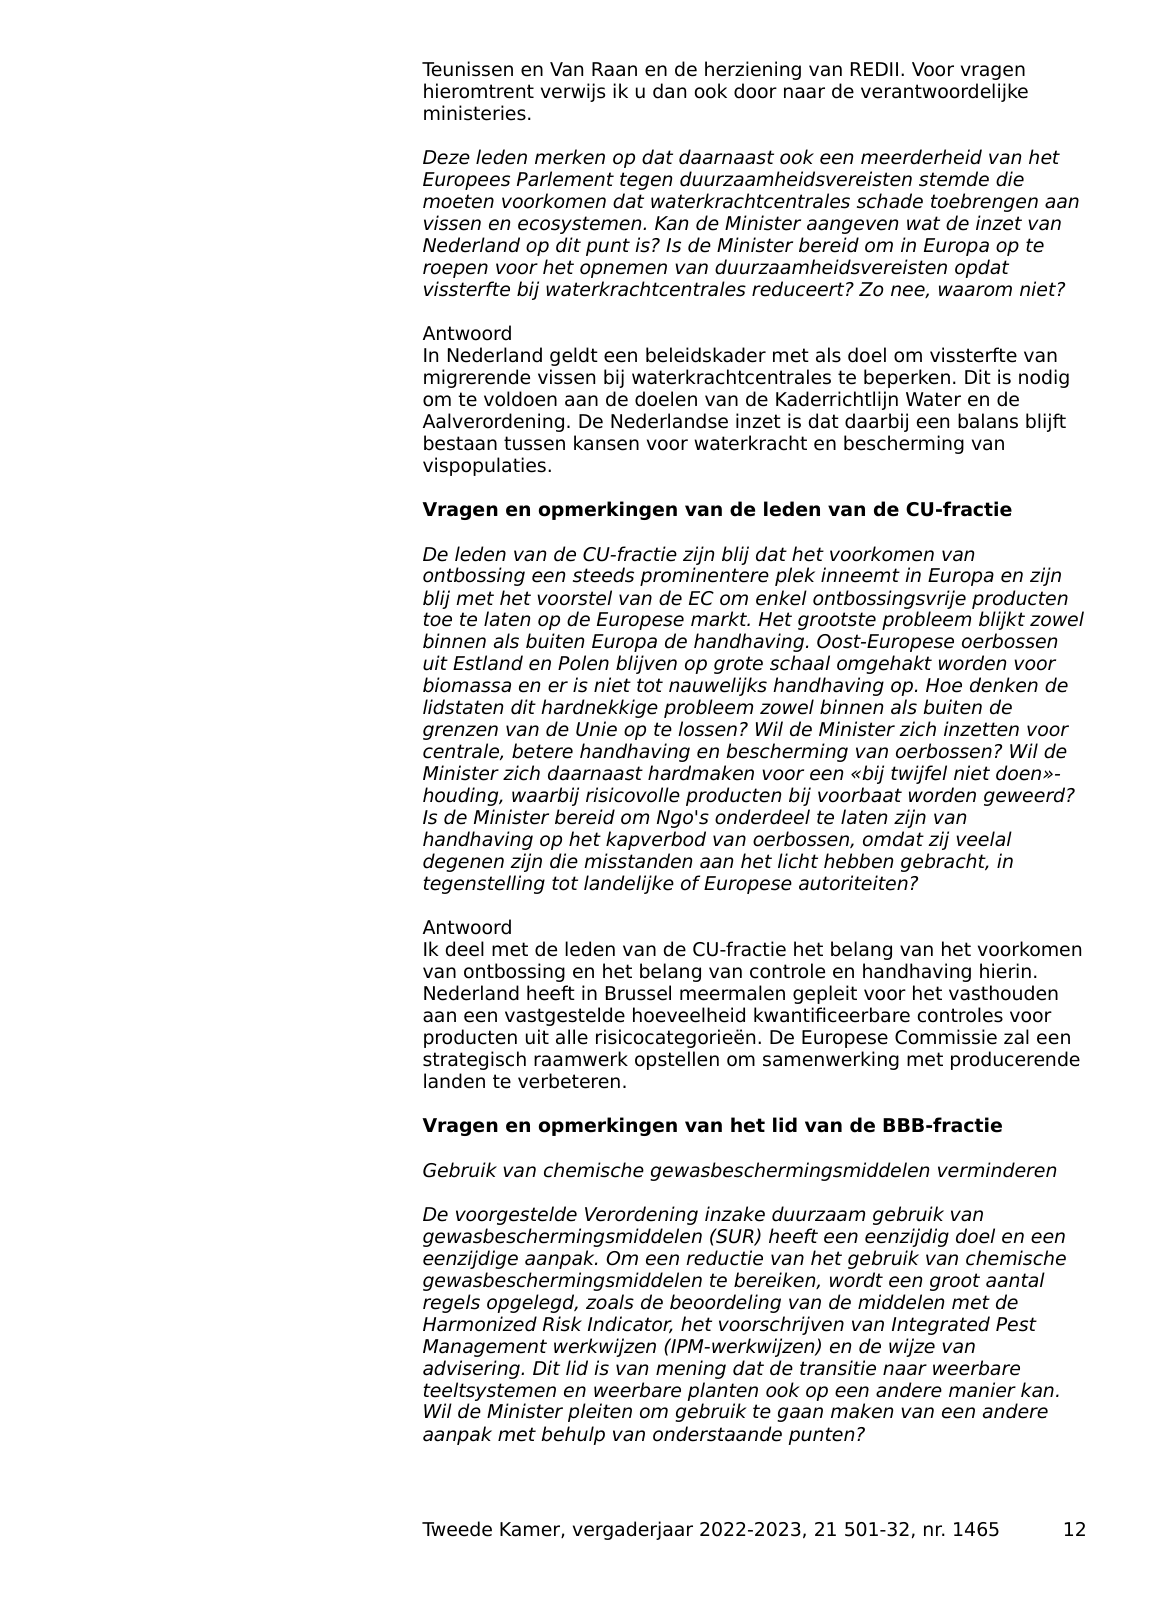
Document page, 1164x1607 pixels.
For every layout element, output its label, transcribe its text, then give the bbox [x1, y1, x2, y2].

text De voorgestelde Verordening inzake duurzaam gebruik van gewasbeschermingsmiddelen (SUR) heeft een eenzijdig doel en een eenzijdige aanpak. Om een reductie van het gebruik van chemische gewasbeschermingsmiddelen te bereiken, wordt een groot aantal regels opgelegd, zoals de beoordeling van de middelen met de Harmonized Risk Indicator, het voorschrijven van Integrated Pest Management werkwijzen (IPM-werkwijzen) en de wijze van advisering. Dit lid is van mening dat de transitie naar weerbare teeltsystemen en weerbare planten ook op een andere manier kan. Wil de Minister pleiten om gebruik te gaan maken van een andere aanpak met behulp van onderstaande punten? [422, 1204, 1087, 1445]
subtitle Vragen en opmerkingen van het lid van de BBB-fractie [422, 1115, 1087, 1137]
text Antwoord [422, 917, 1087, 939]
text Deze leden merken op dat daarnaast ook een meerderheid van het Europees Parlement tegen duurzaamheidsvereisten stemde die moeten voorkomen dat waterkrachtcentrales schade toebrengen aan vissen en ecosystemen. Kan de Minister aangeven wat de inzet van Nederland op dit punt is? Is de Minister bereid om in Europa op te roepen voor het opnemen van duurzaamheidsvereisten opdat vissterfte bij waterkrachtcentrales reduceert? Zo nee, waarom niet? [422, 147, 1087, 301]
subtitle Gebruik van chemische gewasbeschermingsmiddelen verminderen [422, 1159, 1087, 1181]
text In Nederland geldt een beleidskader met als doel om vissterfte van migrerende vissen bij waterkrachtcentrales te beperken. Dit is nodig om te voldoen aan de doelen van de Kaderrichtlijn Water en de Aalverordening. De Nederlandse inzet is dat daarbij een balans blijft bestaan tussen kansen voor waterkracht en bescherming van vispopulaties. [422, 345, 1087, 477]
subtitle Vragen en opmerkingen van de leden van de CU-fractie [422, 499, 1087, 521]
text De leden van de CU-fractie zijn blij dat het voorkomen van ontbossing een steeds prominentere plek inneemt in Europa en zijn blij met het voorstel van de EC om enkel ontbossingsvrije producten toe te laten op de Europese markt. Het grootste probleem blijkt zowel binnen als buiten Europa de handhaving. Oost-Europese oerbossen uit Estland en Polen blijven op grote schaal omgehakt worden voor biomassa en er is niet tot nauwelijks handhaving op. Hoe denken de lidstaten dit hardnekkige probleem zowel binnen als buiten de grenzen van de Unie op te lossen? Wil de Minister zich inzetten voor centrale, betere handhaving en bescherming van oerbossen? Wil de Minister zich daarnaast hardmaken voor een «bij twijfel niet doen»-houding, waarbij risicovolle producten bij voorbaat worden geweerd? Is de Minister bereid om Ngo's onderdeel te laten zijn van handhaving op het kapverbod van oerbossen, omdat zij veelal degenen zijn die misstanden aan het licht hebben gebracht, in tegenstelling tot landelijke of Europese autoriteiten? [422, 543, 1087, 895]
text Ik deel met de leden van de CU-fractie het belang van het voorkomen van ontbossing en het belang van controle en handhaving hierin. Nederland heeft in Brussel meermalen gepleit voor het vasthouden aan een vastgestelde hoeveelheid kwantificeerbare controles voor producten uit alle risicocategorieën. De Europese Commissie zal een strategisch raamwerk opstellen om samenwerking met producerende landen te verbeteren. [422, 939, 1087, 1093]
text Teunissen en Van Raan en de herziening van REDII. Voor vragen hieromtrent verwijs ik u dan ook door naar de verantwoordelijke ministeries. [422, 59, 1087, 125]
text Antwoord [422, 323, 1087, 345]
